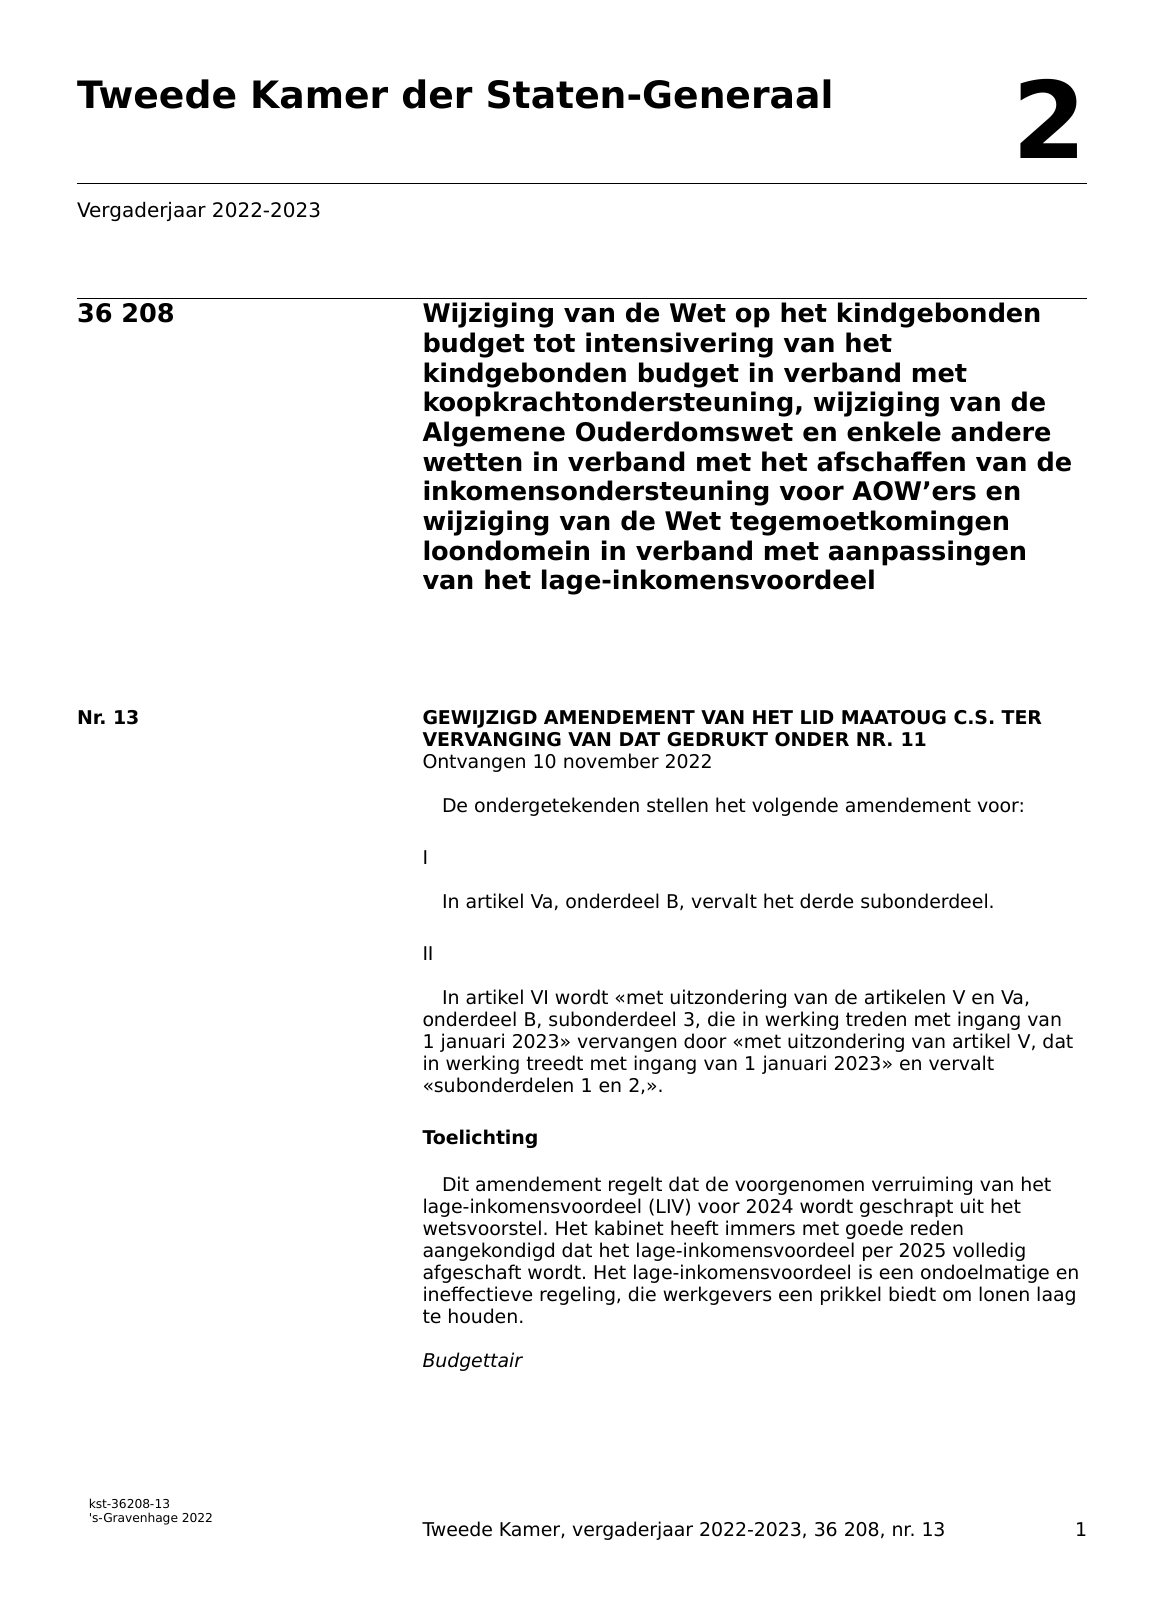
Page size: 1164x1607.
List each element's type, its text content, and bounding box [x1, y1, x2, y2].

subtitle I [422, 847, 1087, 869]
subtitle Budgettair [422, 1350, 1087, 1372]
subtitle 36 208 Wijziging van de Wet op het kindgebonden budget tot intensivering van het kindgebonden budget in verband met koopkrachtondersteuning, wijziging van de Algemene Ouderdomswet en enkele andere wetten in verband met het afschaffen van de inkomensondersteuning voor AOW’ers en wijziging van de Wet tegemoetkomingen loondomein in verband met aanpassingen van het lage-inkomensvoordeel [77, 299, 1087, 596]
text kst-36208-13 [88, 1497, 323, 1511]
text Dit amendement regelt dat de voorgenomen verruiming van het lage-inkomensvoordeel (LIV) voor 2024 wordt geschrapt uit het wetsvoorstel. Het kabinet heeft immers met goede reden aangekondigd dat het lage-inkomensvoordeel per 2025 volledig afgeschaft wordt. Het lage-inkomensvoordeel is een ondoelmatige en ineffectieve regeling, die werkgevers een prikkel biedt om lonen laag te houden. [422, 1174, 1087, 1328]
text 's-Gravenhage 2022 [88, 1511, 323, 1525]
table_header Tweede Kamer der Staten-Generaal [77, 59, 886, 183]
subtitle II [422, 943, 1087, 965]
table_cell Vergaderjaar 2022-2023 [77, 184, 1087, 298]
subtitle Nr. 13 GEWIJZIGD AMENDEMENT VAN HET LID MAATOUG C.S. TER VERVANGING VAN DAT GEDRUKT ONDER NR. 11 [77, 707, 1087, 751]
text De ondergetekenden stellen het volgende amendement voor: [422, 795, 1087, 817]
text Ontvangen 10 november 2022 [422, 751, 1087, 773]
subtitle Toelichting [422, 1127, 1087, 1149]
text In artikel VI wordt «met uitzondering van de artikelen V en Va, onderdeel B, subonderdeel 3, die in werking treden met ingang van 1 januari 2023» vervangen door «met uitzondering van artikel V, dat in werking treedt met ingang van 1 januari 2023» en vervalt «subonderdelen 1 en 2,». [422, 987, 1087, 1097]
text In artikel Va, onderdeel B, vervalt het derde subonderdeel. [422, 891, 1087, 913]
table_header 2 [886, 59, 1087, 183]
